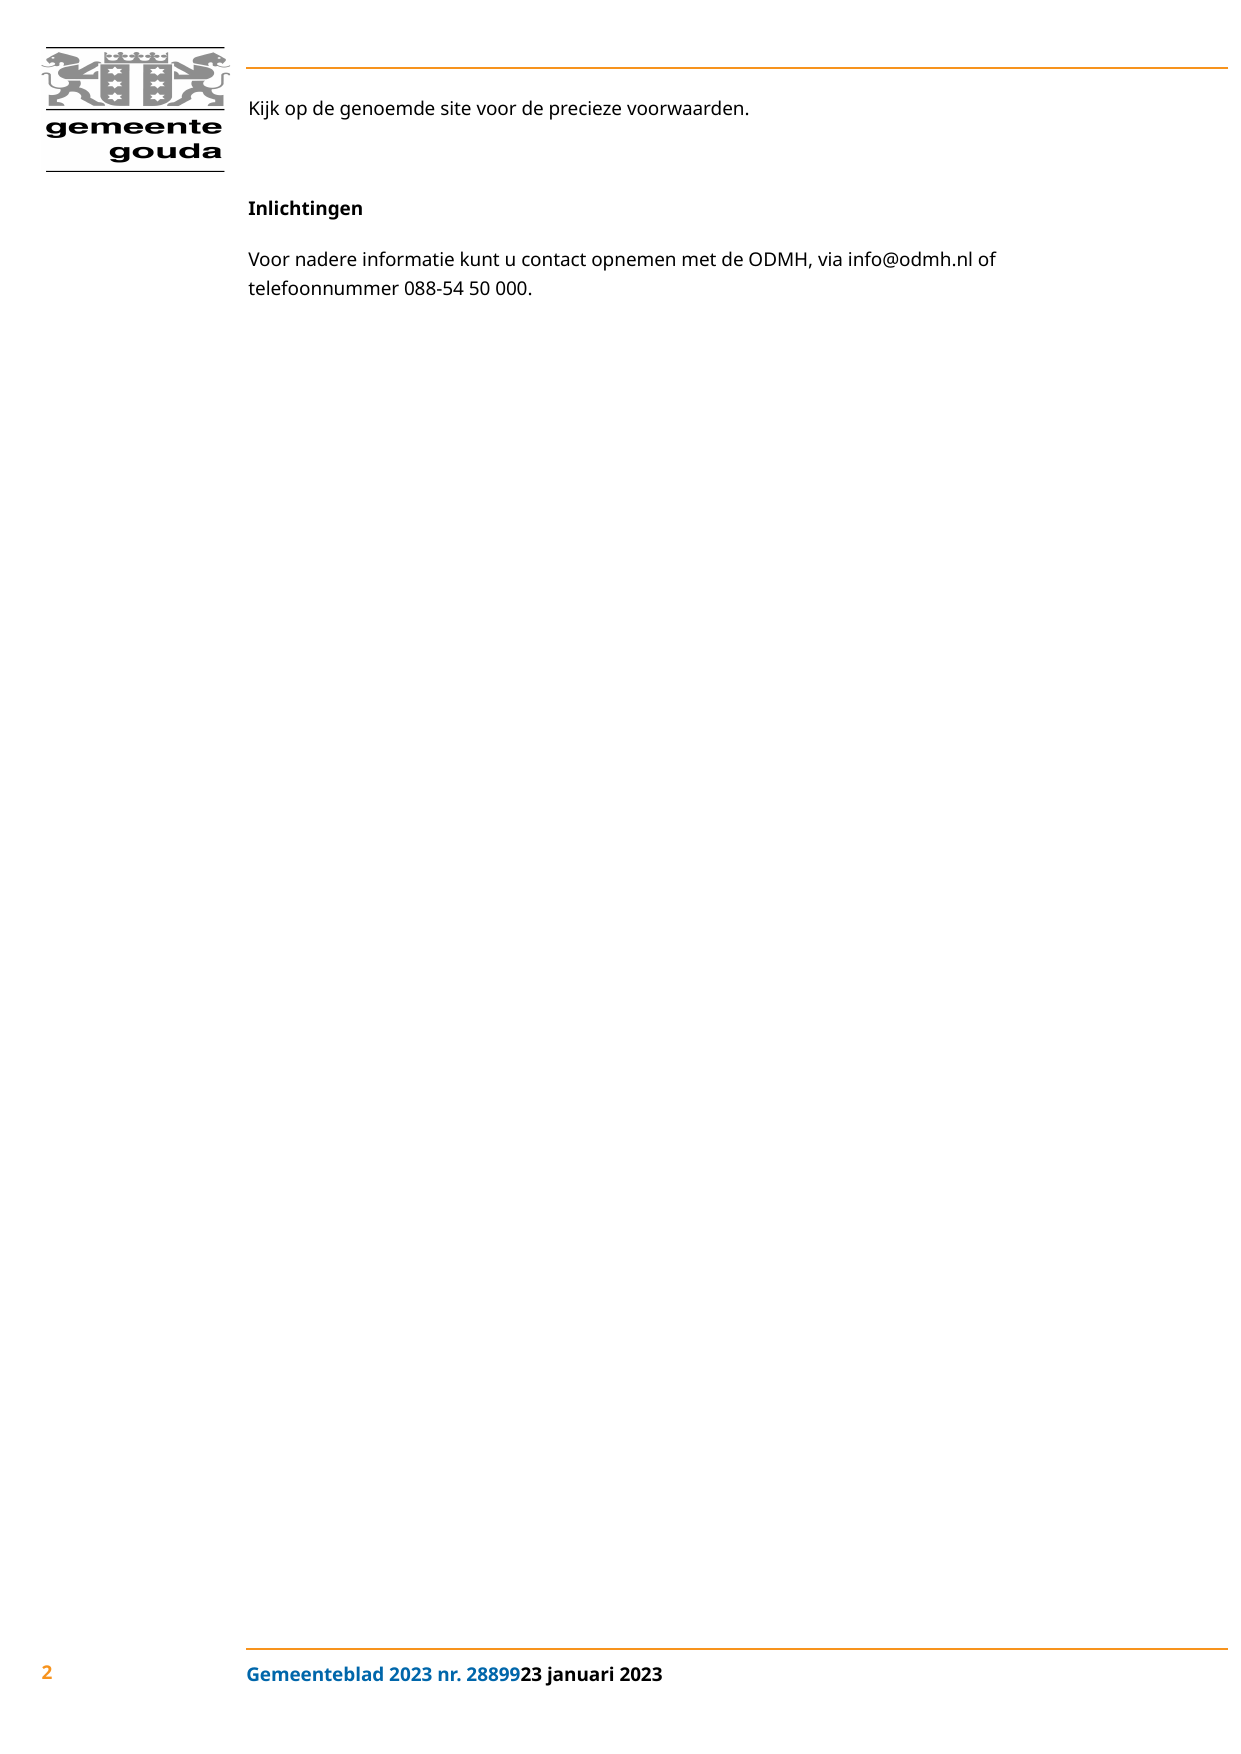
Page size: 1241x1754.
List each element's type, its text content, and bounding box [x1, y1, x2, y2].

text Inlichtingen [248, 196, 1152, 221]
picture [41, 47, 231, 172]
text Kijk op de genoemde site voor de precieze voorwaarden. [248, 95, 1152, 121]
text Voor nadere informatie kunt u contact opnemen met de ODMH, via info@odmh.nl of telefoonnummer 088-54 50 000. [248, 246, 1152, 301]
